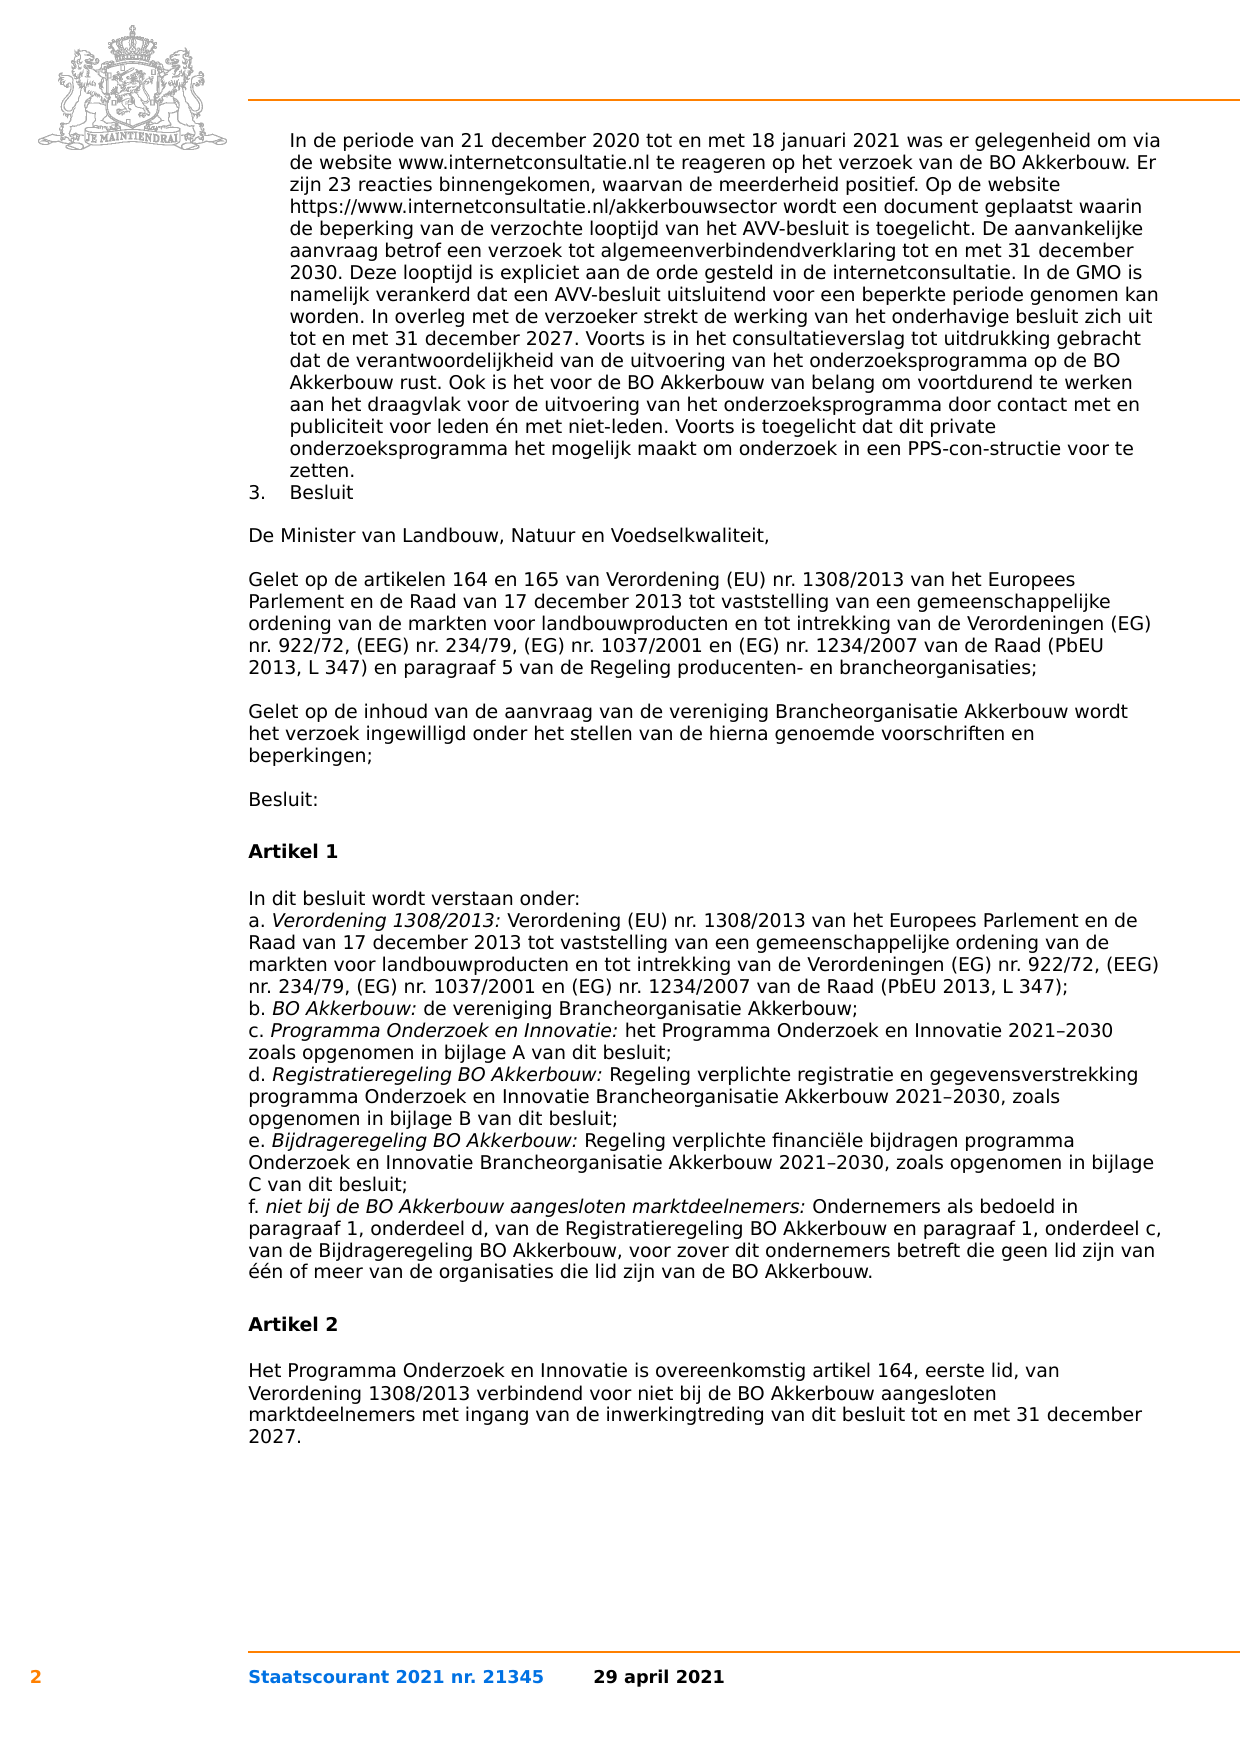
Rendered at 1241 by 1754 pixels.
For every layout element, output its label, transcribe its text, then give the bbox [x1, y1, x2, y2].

text a. Verordening 1308/2013: Verordening (EU) nr. 1308/2013 van het Europees Parlement en de Raad van 17 december 2013 tot vaststelling van een gemeenschappelijke ordening van de markten voor landbouwproducten en tot intrekking van de Verordeningen (EG) nr. 922/72, (EEG) nr. 234/79, (EG) nr. 1037/2001 en (EG) nr. 1234/2007 van de Raad (PbEU 2013, L 347); [248, 910, 1163, 998]
text e. Bijdrageregeling BO Akkerbouw: Regeling verplichte financiële bijdragen programma Onderzoek en Innovatie Brancheorganisatie Akkerbouw 2021–2030, zoals opgenomen in bijlage C van dit besluit; [248, 1129, 1163, 1196]
subtitle Artikel 2 [248, 1313, 1163, 1335]
text b. BO Akkerbouw: de vereniging Brancheorganisatie Akkerbouw; [248, 998, 1163, 1020]
text d. Registratieregeling BO Akkerbouw: Regeling verplichte registratie en gegevensverstrekking programma Onderzoek en Innovatie Brancheorganisatie Akkerbouw 2021–2030, zoals opgenomen in bijlage B van dit besluit; [248, 1064, 1163, 1129]
text Gelet op de inhoud van de aanvraag van de vereniging Brancheorganisatie Akkerbouw wordt het verzoek ingewilligd onder het stellen van de hierna genoemde voorschriften en beperkingen; [248, 701, 1163, 767]
text Besluit: [248, 789, 1163, 811]
text Gelet op de artikelen 164 en 165 van Verordening (EU) nr. 1308/2013 van het Europees Parlement en de Raad van 17 december 2013 tot vaststelling van een gemeenschappelijke ordening van de markten voor landbouwproducten en tot intrekking van de Verordeningen (EG) nr. 922/72, (EEG) nr. 234/79, (EG) nr. 1037/2001 en (EG) nr. 1234/2007 van de Raad (PbEU 2013, L 347) en paragraaf 5 van de Regeling producenten- en brancheorganisaties; [248, 569, 1163, 679]
text f. niet bij de BO Akkerbouw aangesloten marktdeelnemers: Ondernemers als bedoeld in paragraaf 1, onderdeel d, van de Registratieregeling BO Akkerbouw en paragraaf 1, onderdeel c, van de Bijdrageregeling BO Akkerbouw, voor zover dit ondernemers betreft die geen lid zijn van één of meer van de organisaties die lid zijn van de BO Akkerbouw. [248, 1196, 1163, 1283]
text 3. Besluit [248, 482, 1163, 503]
text c. Programma Onderzoek en Innovatie: het Programma Onderzoek en Innovatie 2021–2030 zoals opgenomen in bijlage A van dit besluit; [248, 1020, 1163, 1064]
subtitle Artikel 1 [248, 841, 1163, 863]
text In de periode van 21 december 2020 tot en met 18 januari 2021 was er gelegenheid om via de website www.internetconsultatie.nl te reageren op het verzoek van de BO Akkerbouw. Er zijn 23 reacties binnengekomen, waarvan de meerderheid positief. Op de website https://www.internetconsultatie.nl/akkerbouwsector wordt een document geplaatst waarin de beperking van de verzochte looptijd van het AVV-besluit is toegelicht. De aanvankelijke aanvraag betrof een verzoek tot algemeenverbindendverklaring tot en met 31 december 2030. Deze looptijd is expliciet aan de orde gesteld in de internetconsultatie. In de GMO is namelijk verankerd dat een AVV-besluit uitsluitend voor een beperkte periode genomen kan worden. In overleg met de verzoeker strekt de werking van het onderhavige besluit zich uit tot en met 31 december 2027. Voorts is in het consultatieverslag tot uitdrukking gebracht dat de verantwoordelijkheid van de uitvoering van het onderzoeksprogramma op de BO Akkerbouw rust. Ook is het voor de BO Akkerbouw van belang om voortdurend te werken aan het draagvlak voor de uitvoering van het onderzoeksprogramma door contact met en publiciteit voor leden én met niet-leden. Voorts is toegelicht dat dit private onderzoeksprogramma het mogelijk maakt om onderzoek in een PPS-con-structie voor te zetten. [289, 130, 1163, 482]
picture [38, 25, 227, 150]
text In dit besluit wordt verstaan onder: [248, 888, 1163, 910]
text De Minister van Landbouw, Natuur en Voedselkwaliteit, [248, 525, 1163, 547]
text Het Programma Onderzoek en Innovatie is overeenkomstig artikel 164, eerste lid, van Verordening 1308/2013 verbindend voor niet bij de BO Akkerbouw aangesloten marktdeelnemers met ingang van de inwerkingtreding van dit besluit tot en met 31 december 2027. [248, 1360, 1163, 1448]
